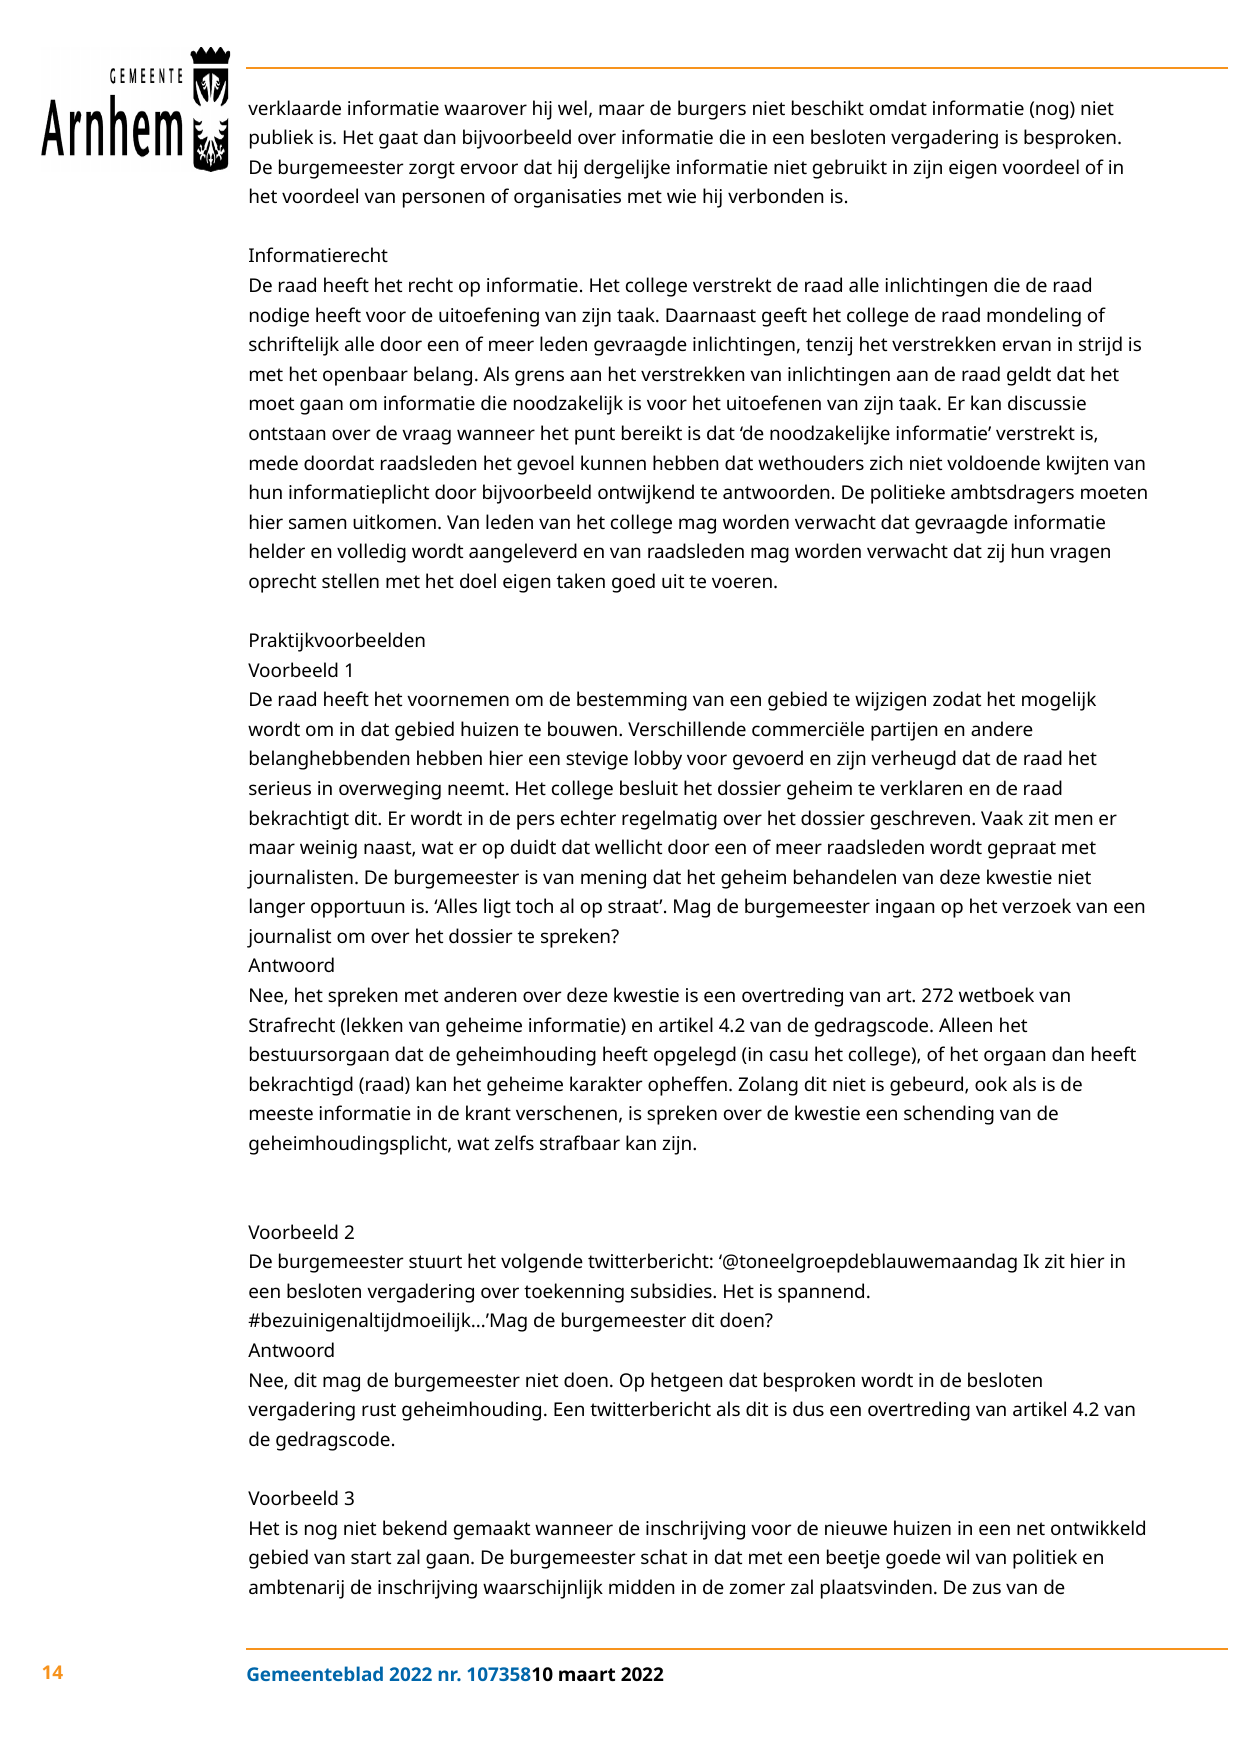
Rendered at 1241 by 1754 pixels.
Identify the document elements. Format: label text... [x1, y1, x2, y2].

text Voorbeeld 2 [248, 1219, 1152, 1245]
picture [41, 47, 231, 172]
text De burgemeester stuurt het volgende twitterbericht: ‘@toneelgroepdeblauwemaandag Ik zit hier in een besloten vergadering over toekenning subsidies. Het is spannend. #bezuinigenaltijdmoeilijk…’Mag de burgemeester dit doen? [248, 1248, 1152, 1333]
text Nee, dit mag de burgemeester niet doen. Op hetgeen dat besproken wordt in de besloten vergadering rust geheimhouding. Een twitterbericht als dit is dus een overtreding van artikel 4.2 van de gedragscode. [248, 1367, 1152, 1452]
text verklaarde informatie waarover hij wel, maar de burgers niet beschikt omdat informatie (nog) niet publiek is. Het gaat dan bijvoorbeeld over informatie die in een besloten vergadering is besproken. De burgemeester zorgt ervoor dat hij dergelijke informatie niet gebruikt in zijn eigen voordeel of in het voordeel van personen of organisaties met wie hij verbonden is. [248, 95, 1152, 209]
text Praktijkvoorbeelden [248, 627, 1152, 653]
text De raad heeft het voornemen om de bestemming van een gebied te wijzigen zodat het mogelijk wordt om in dat gebied huizen te bouwen. Verschillende commerciële partijen en andere belanghebbenden hebben hier een stevige lobby voor gevoerd en zijn verheugd dat de raad het serieus in overweging neemt. Het college besluit het dossier geheim te verklaren en de raad bekrachtigt dit. Er wordt in de pers echter regelmatig over het dossier geschreven. Vaak zit men er maar weinig naast, wat er op duidt dat wellicht door een of meer raadsleden wordt gepraat met journalisten. De burgemeester is van mening dat het geheim behandelen van deze kwestie niet langer opportuun is. ‘Alles ligt toch al op straat’. Mag de burgemeester ingaan op het verzoek van een journalist om over het dossier te spreken? [248, 686, 1152, 949]
text Voorbeeld 1 [248, 657, 1152, 683]
text Informatierecht [248, 243, 1152, 268]
text Antwoord [248, 1337, 1152, 1363]
text Nee, het spreken met anderen over deze kwestie is een overtreding van art. 272 wetboek van Strafrecht (lekken van geheime informatie) en artikel 4.2 van de gedragscode. Alleen het bestuursorgaan dat de geheimhouding heeft opgelegd (in casu het college), of het orgaan dan heeft bekrachtigd (raad) kan het geheime karakter opheffen. Zolang dit niet is gebeurd, ook als is de meeste informatie in de krant verschenen, is spreken over de kwestie een schending van de geheimhoudingsplicht, wat zelfs strafbaar kan zijn. [248, 982, 1152, 1156]
text De raad heeft het recht op informatie. Het college verstrekt de raad alle inlichtingen die de raad nodige heeft voor de uitoefening van zijn taak. Daarnaast geeft het college de raad mondeling of schriftelijk alle door een of meer leden gevraagde inlichtingen, tenzij het verstrekken ervan in strijd is met het openbaar belang. Als grens aan het verstrekken van inlichtingen aan de raad geldt dat het moet gaan om informatie die noodzakelijk is voor het uitoefenen van zijn taak. Er kan discussie ontstaan over de vraag wanneer het punt bereikt is dat ‘de noodzakelijke informatie’ verstrekt is, mede doordat raadsleden het gevoel kunnen hebben dat wethouders zich niet voldoende kwijten van hun informatieplicht door bijvoorbeeld ontwijkend te antwoorden. De politieke ambtsdragers moeten hier samen uitkomen. Van leden van het college mag worden verwacht dat gevraagde informatie helder en volledig wordt aangeleverd en van raadsleden mag worden verwacht dat zij hun vragen oprecht stellen met het doel eigen taken goed uit te voeren. [248, 272, 1152, 594]
text Voorbeeld 3 [248, 1485, 1152, 1511]
text Antwoord [248, 953, 1152, 978]
text Het is nog niet bekend gemaakt wanneer de inschrijving voor de nieuwe huizen in een net ontwikkeld gebied van start zal gaan. De burgemeester schat in dat met een beetje goede wil van politiek en ambtenarij de inschrijving waarschijnlijk midden in de zomer zal plaatsvinden. De zus van de [248, 1515, 1152, 1600]
